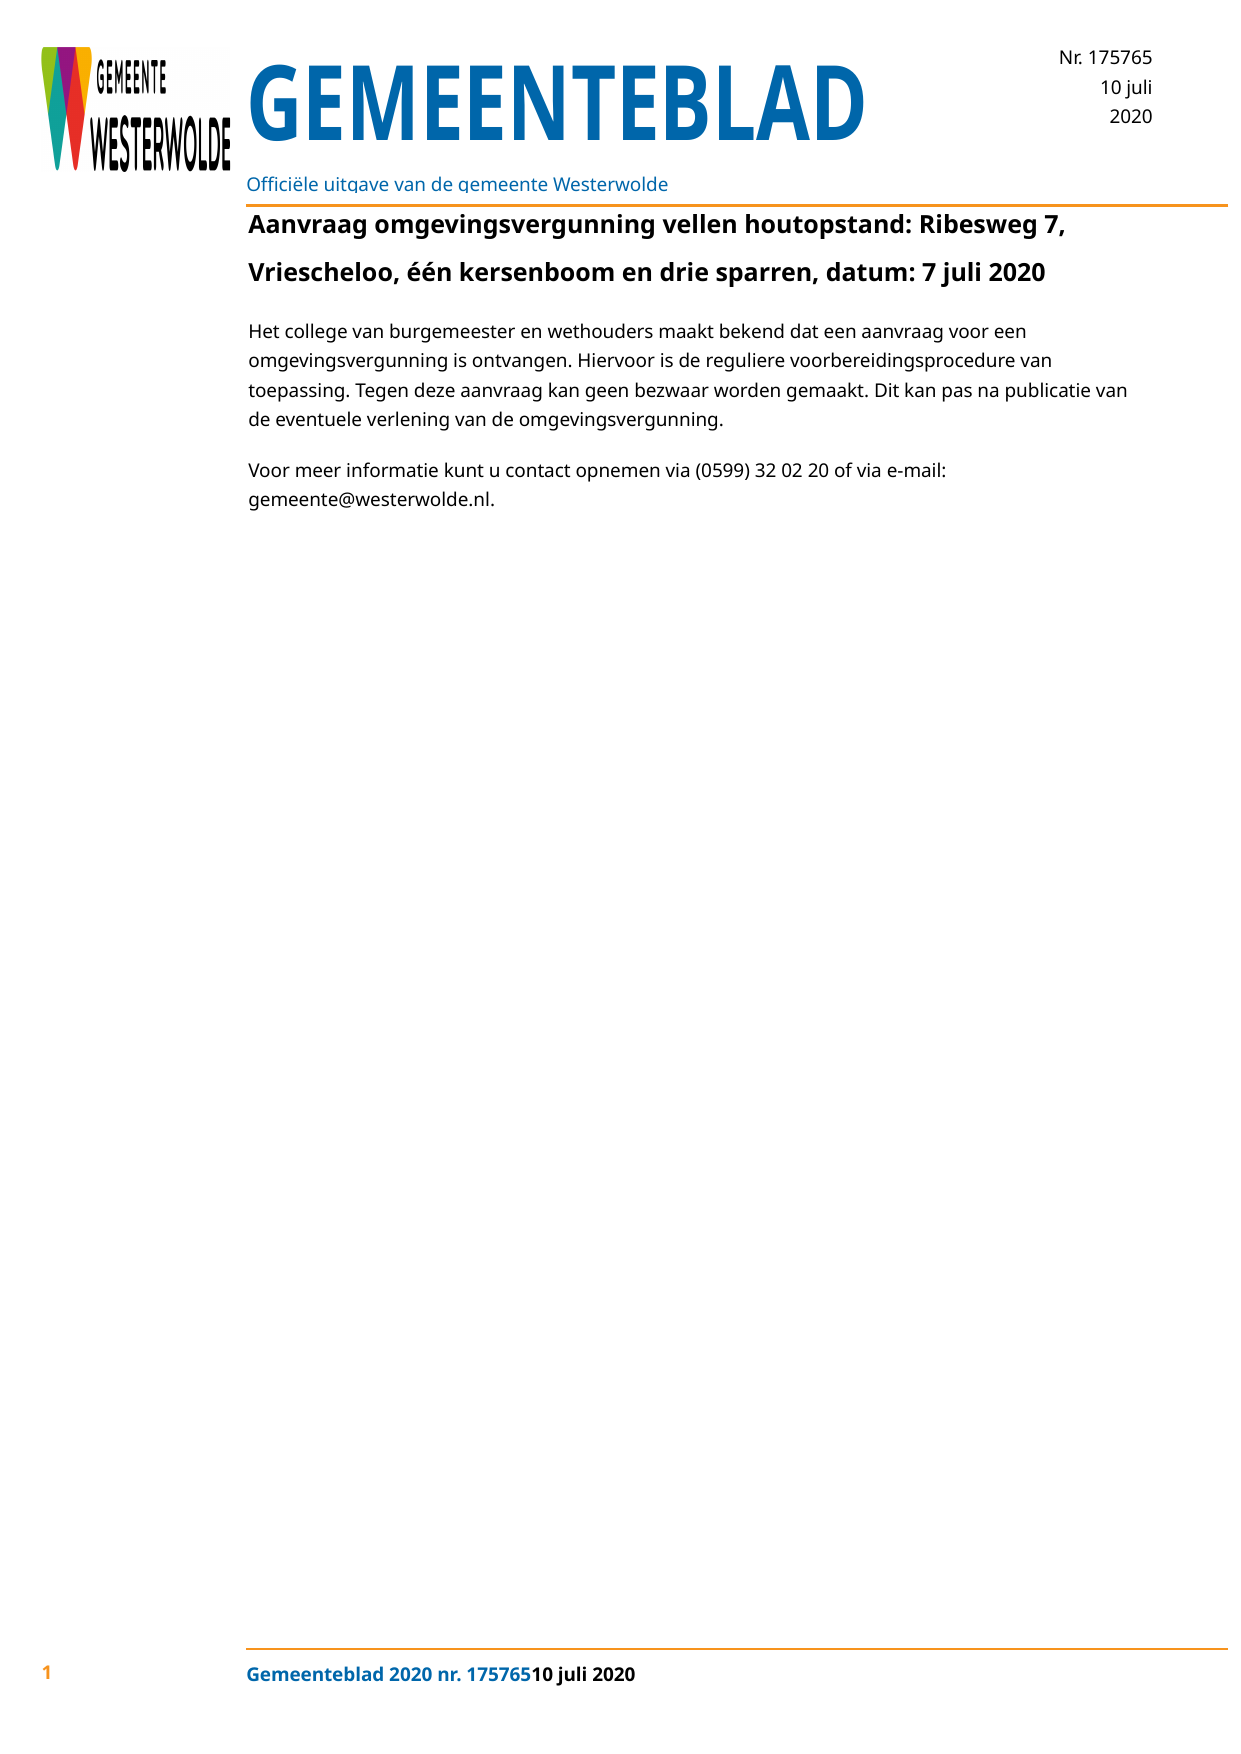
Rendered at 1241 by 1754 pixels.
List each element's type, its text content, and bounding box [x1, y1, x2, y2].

text Aanvraag omgevingsvergunning vellen houtopstand: Ribesweg 7, Vriescheloo, één kersenboom en drie sparren, datum: 7 juli 2020 [248, 207, 1152, 288]
text Voor meer informatie kunt u contact opnemen via (0599) 32 02 20 of via e-mail: gemeente@westerwolde.nl. [248, 457, 1152, 512]
picture [41, 47, 231, 172]
text Het college van burgemeester en wethouders maakt bekend dat een aanvraag voor een omgevingsvergunning is ontvangen. Hiervoor is de reguliere voorbereidingsprocedure van toepassing. Tegen deze aanvraag kan geen bezwaar worden gemaakt. Dit kan pas na publicatie van de eventuele verlening van de omgevingsvergunning. [248, 318, 1152, 432]
